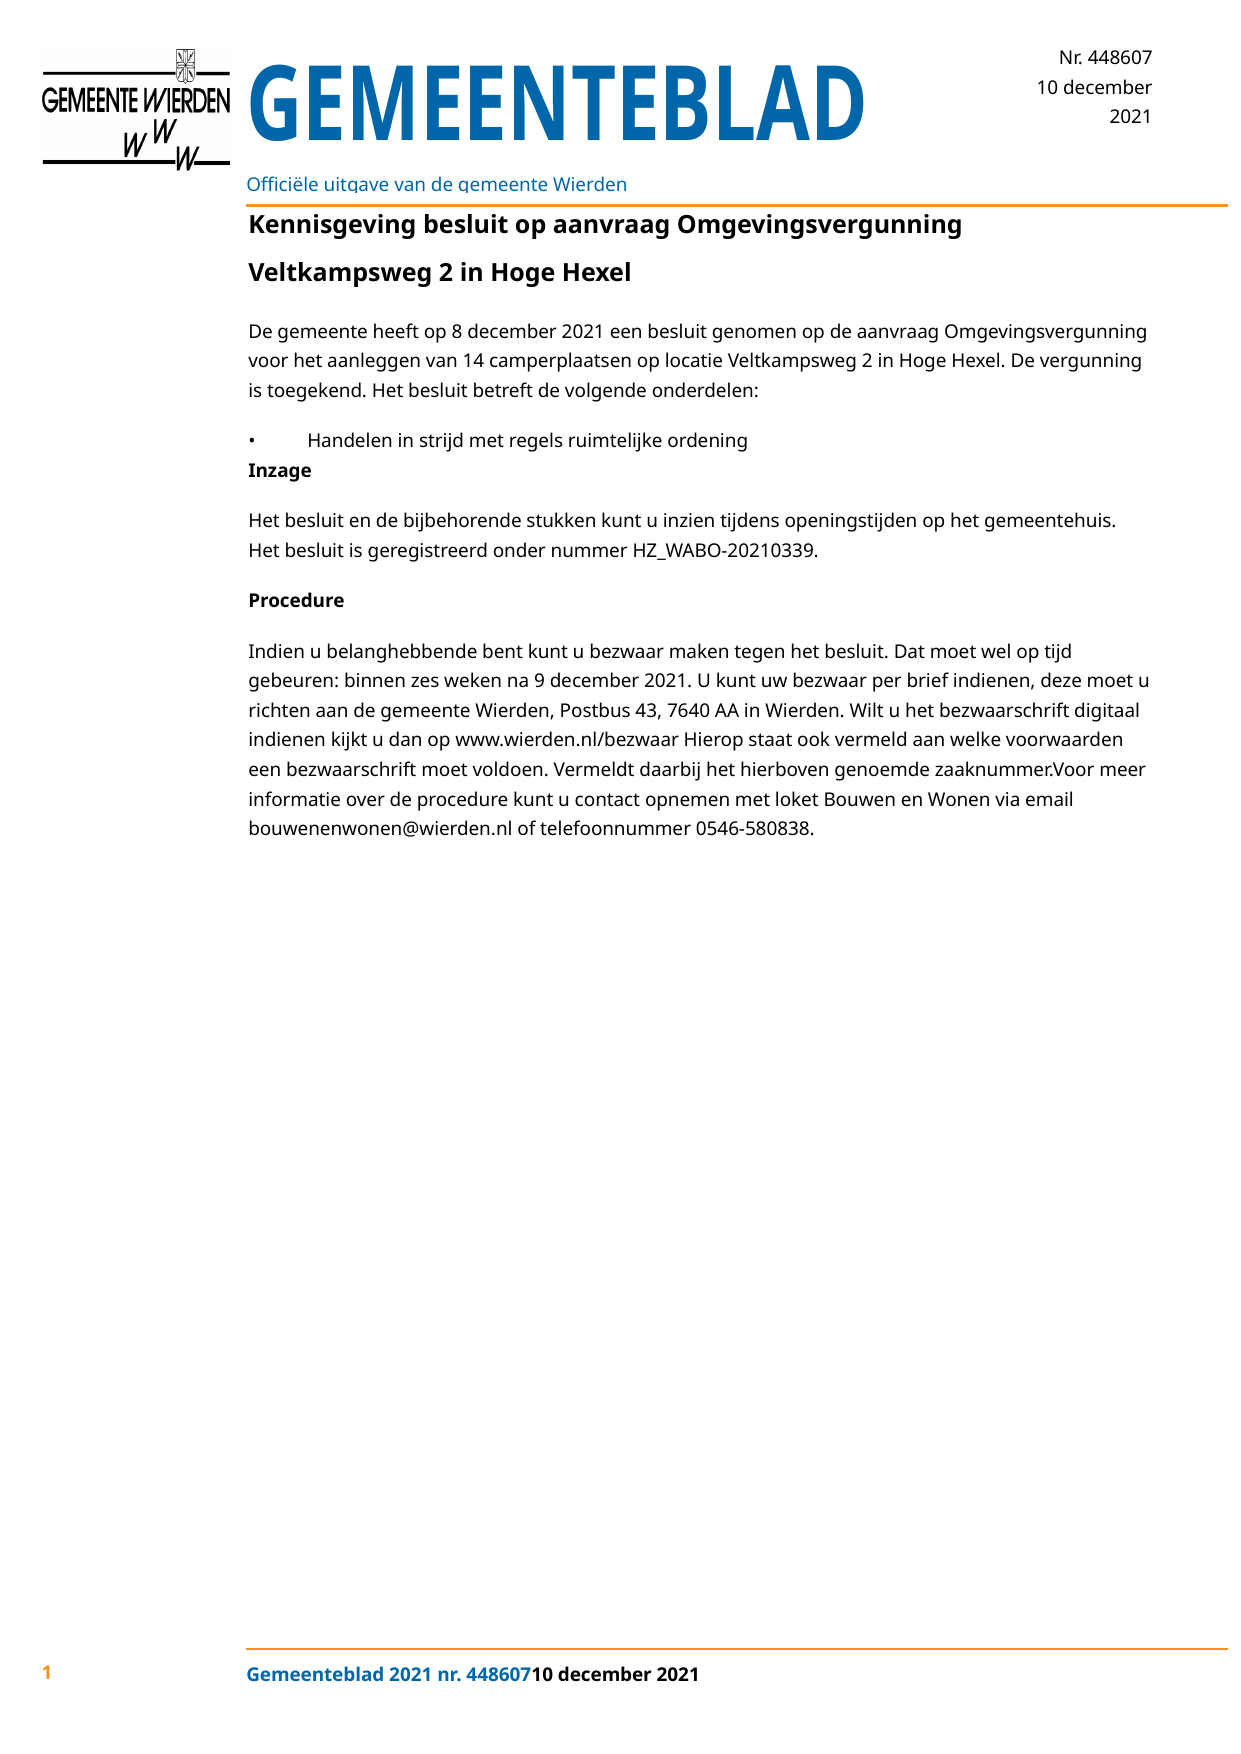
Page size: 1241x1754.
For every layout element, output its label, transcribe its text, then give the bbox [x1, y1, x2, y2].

text Kennisgeving besluit op aanvraag Omgevingsvergunning Veltkampsweg 2 in Hoge Hexel [248, 207, 1152, 288]
text De gemeente heeft op 8 december 2021 een besluit genomen op de aanvraag Omgevingsvergunning voor het aanleggen van 14 camperplaatsen op locatie Veltkampsweg 2 in Hoge Hexel. De vergunning is toegekend. Het besluit betreft de volgende onderdelen: [248, 318, 1152, 403]
text Indien u belanghebbende bent kunt u bezwaar maken tegen het besluit. Dat moet wel op tijd gebeuren: binnen zes weken na 9 december 2021. U kunt uw bezwaar per brief indienen, deze moet u richten aan de gemeente Wierden, Postbus 43, 7640 AA in Wierden. Wilt u het bezwaarschrift digitaal indienen kijkt u dan op www.wierden.nl/bezwaar Hierop staat ook vermeld aan welke voorwaarden een bezwaarschrift moet voldoen. Vermeldt daarbij het hierboven genoemde zaaknummer.Voor meer informatie over de procedure kunt u contact opnemen met loket Bouwen en Wonen via email bouwenenwonen@wierden.nl of telefoonnummer 0546-580838. [248, 638, 1152, 841]
text Procedure [248, 587, 1152, 613]
text Het besluit en de bijbehorende stukken kunt u inzien tijdens openingstijden op het gemeentehuis. Het besluit is geregistreerd onder nummer HZ_WABO-20210339. [248, 507, 1152, 563]
text Inzage [248, 457, 1152, 483]
list Handelen in strijd met regels ruimtelijke ordening [248, 427, 1152, 453]
picture [41, 47, 231, 172]
